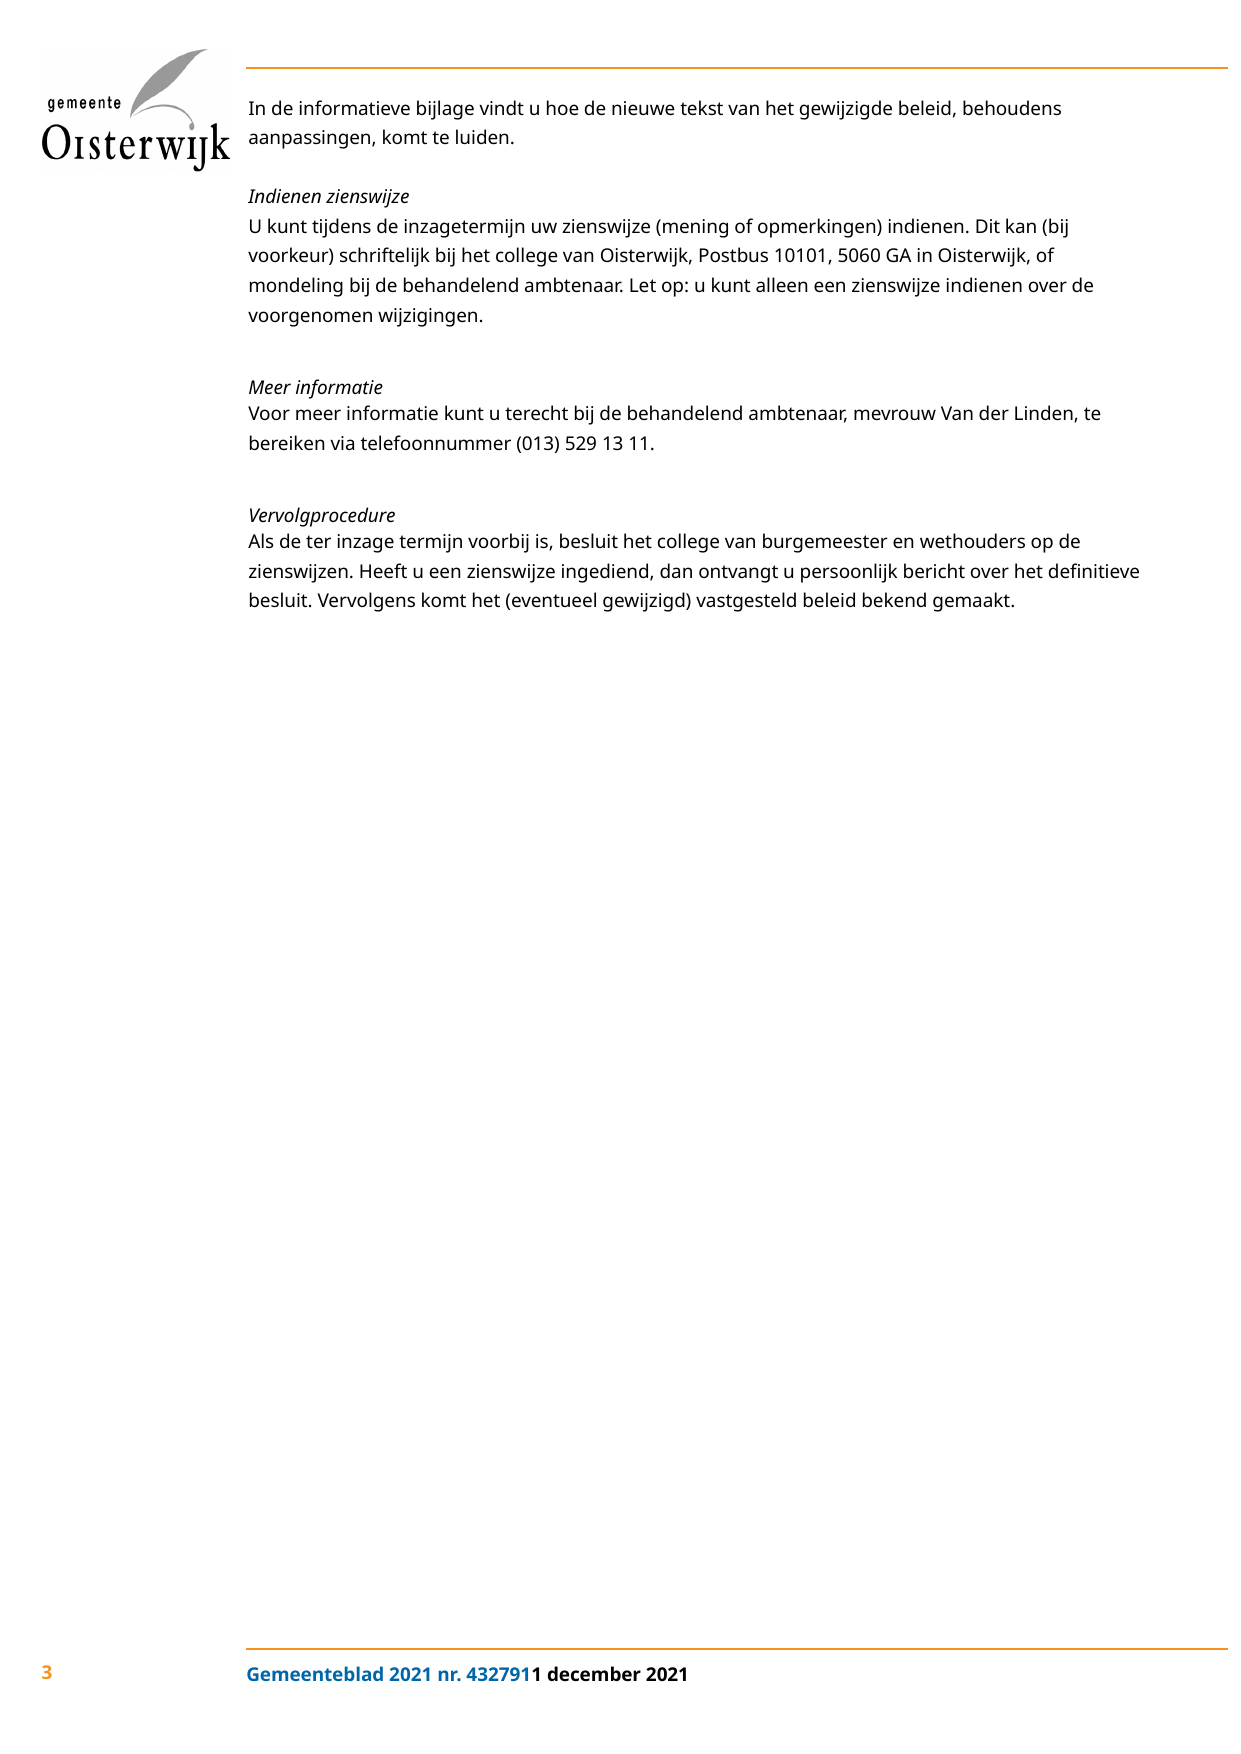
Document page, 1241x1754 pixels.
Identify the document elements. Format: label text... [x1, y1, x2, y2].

text Voor meer informatie kunt u terecht bij de behandelend ambtenaar, mevrouw Van der Linden, te bereiken via telefoonnummer (013) 529 13 11. [248, 400, 1152, 456]
text Meer informatie [248, 374, 1152, 400]
text Als de ter inzage termijn voorbij is, besluit het college van burgemeester en wethouders op de zienswijzen. Heeft u een zienswijze ingediend, dan ontvangt u persoonlijk bericht over het definitieve besluit. Vervolgens komt het (eventueel gewijzigd) vastgesteld beleid bekend gemaakt. [248, 528, 1152, 613]
text Indienen zienswijze [248, 183, 1152, 209]
picture [41, 47, 231, 172]
text U kunt tijdens de inzagetermijn uw zienswijze (mening of opmerkingen) indienen. Dit kan (bij voorkeur) schriftelijk bij het college van Oisterwijk, Postbus 10101, 5060 GA in Oisterwijk, of mondeling bij de behandelend ambtenaar. Let op: u kunt alleen een zienswijze indienen over de voorgenomen wijzigingen. [248, 213, 1152, 328]
text Vervolgprocedure [248, 503, 1152, 528]
text In de informatieve bijlage vindt u hoe de nieuwe tekst van het gewijzigde beleid, behoudens aanpassingen, komt te luiden. [248, 95, 1152, 150]
